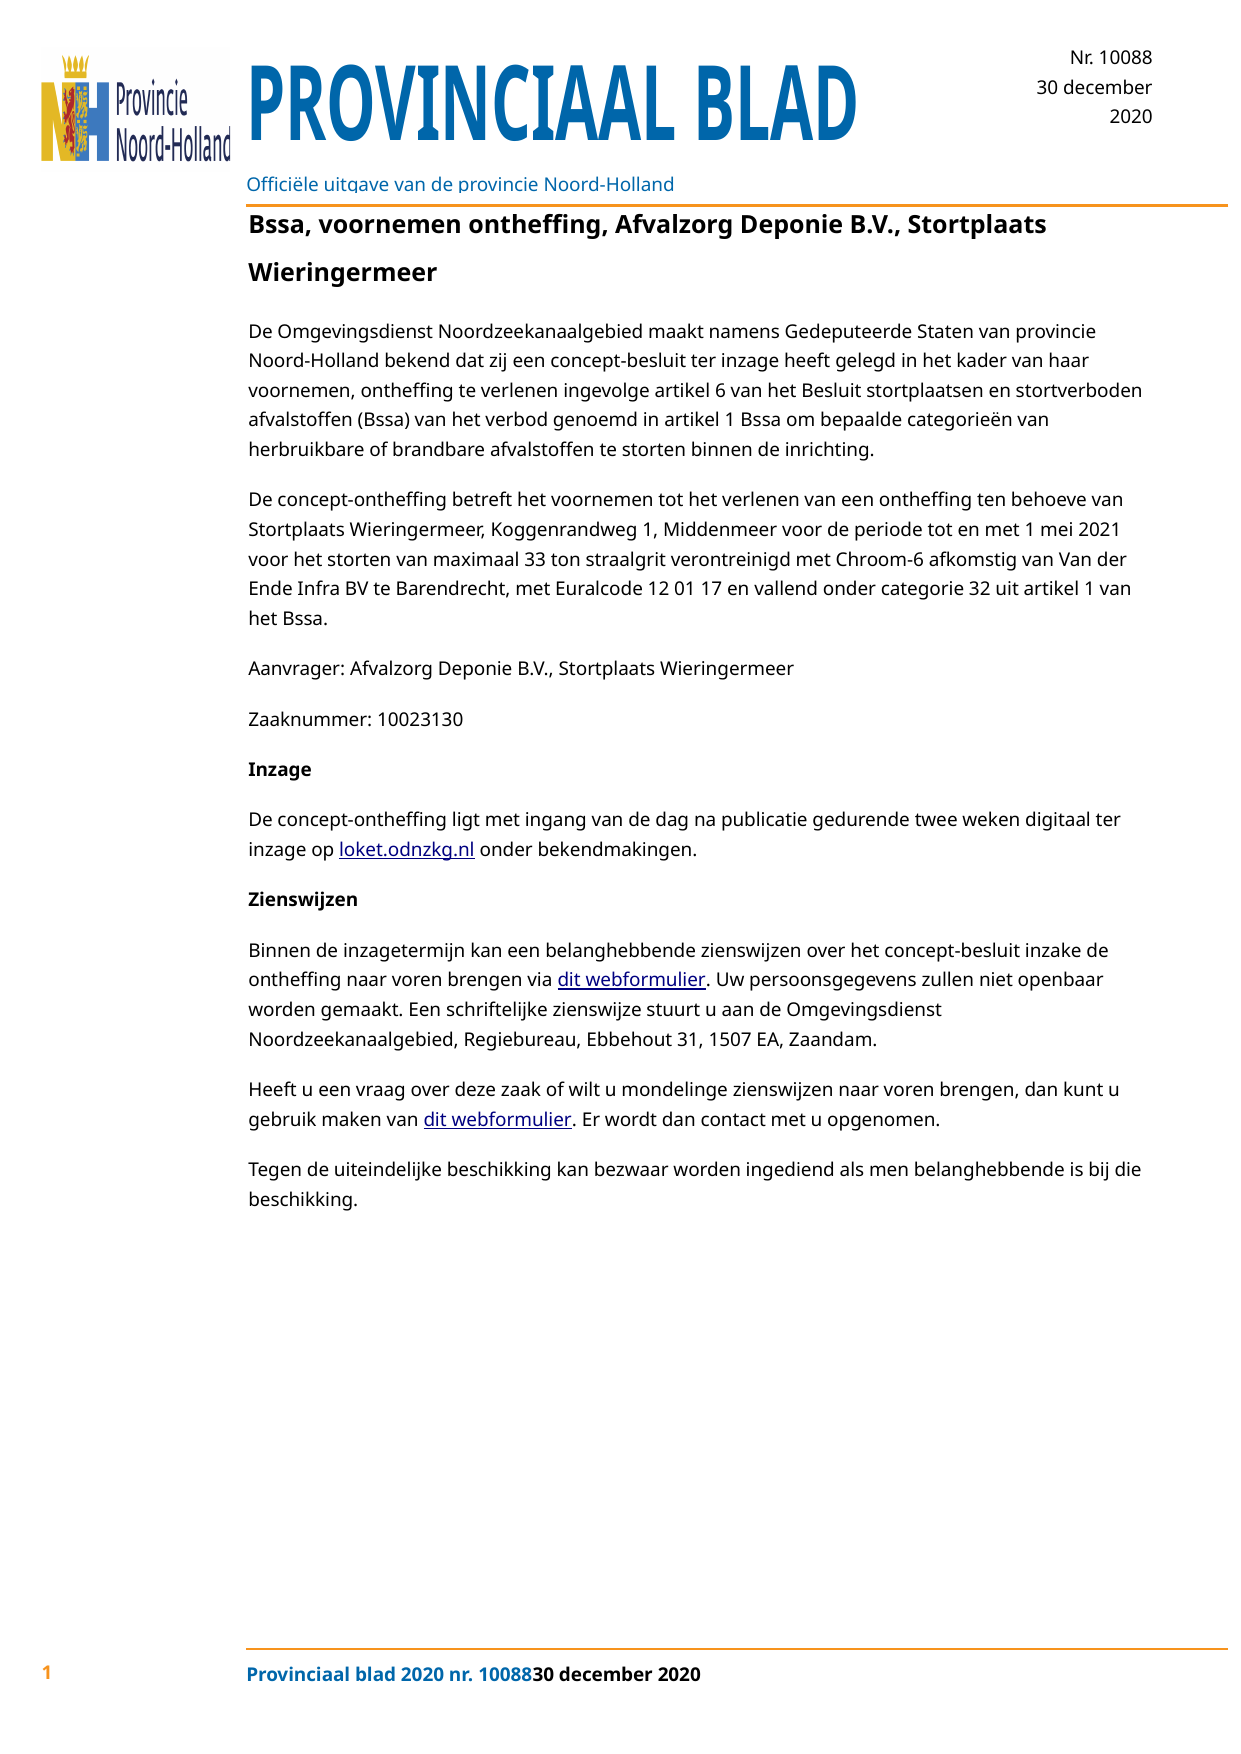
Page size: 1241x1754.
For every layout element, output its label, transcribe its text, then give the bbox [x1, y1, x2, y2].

text Inzage [248, 756, 1152, 782]
text Aanvrager: Afvalzorg Deponie B.V., Stortplaats Wieringermeer [248, 655, 1152, 681]
text Zaaknummer: 10023130 [248, 706, 1152, 732]
text De Omgevingsdienst Noordzeekanaalgebied maakt namens Gedeputeerde Staten van provincie Noord-Holland bekend dat zij een concept-besluit ter inzage heeft gelegd in het kader van haar voornemen, ontheffing te verlenen ingevolge artikel 6 van het Besluit stortplaatsen en stortverboden afvalstoffen (Bssa) van het verbod genoemd in artikel 1 Bssa om bepaalde categorieën van herbruikbare of brandbare afvalstoffen te storten binnen de inrichting. [248, 318, 1152, 462]
text Heeft u een vraag over deze zaak of wilt u mondelinge zienswijzen naar voren brengen, dan kunt u gebruik maken van dit webformulier. Er wordt dan contact met u opgenomen. [248, 1076, 1152, 1132]
text Binnen de inzagetermijn kan een belanghebbende zienswijzen over het concept-besluit inzake de ontheffing naar voren brengen via dit webformulier. Uw persoonsgegevens zullen niet openbaar worden gemaakt. Een schriftelijke zienswijze stuurt u aan de Omgevingsdienst Noordzeekanaalgebied, Regiebureau, Ebbehout 31, 1507 EA, Zaandam. [248, 937, 1152, 1052]
text De concept-ontheffing betreft het voornemen tot het verlenen van een ontheffing ten behoeve van Stortplaats Wieringermeer, Koggenrandweg 1, Middenmeer voor de periode tot en met 1 mei 2021 voor het storten van maximaal 33 ton straalgrit verontreinigd met Chroom-6 afkomstig van Van der Ende Infra BV te Barendrecht, met Euralcode 12 01 17 en vallend onder categorie 32 uit artikel 1 van het Bssa. [248, 487, 1152, 631]
text Zienswijzen [248, 887, 1152, 912]
text Bssa, voornemen ontheffing, Afvalzorg Deponie B.V., Stortplaats Wieringermeer [248, 207, 1152, 288]
text Tegen de uiteindelijke beschikking kan bezwaar worden ingediend als men belanghebbende is bij die beschikking. [248, 1156, 1152, 1212]
text De concept-ontheffing ligt met ingang van de dag na publicatie gedurende twee weken digitaal ter inzage op loket.odnzkg.nl onder bekendmakingen. [248, 807, 1152, 862]
picture [41, 47, 231, 172]
